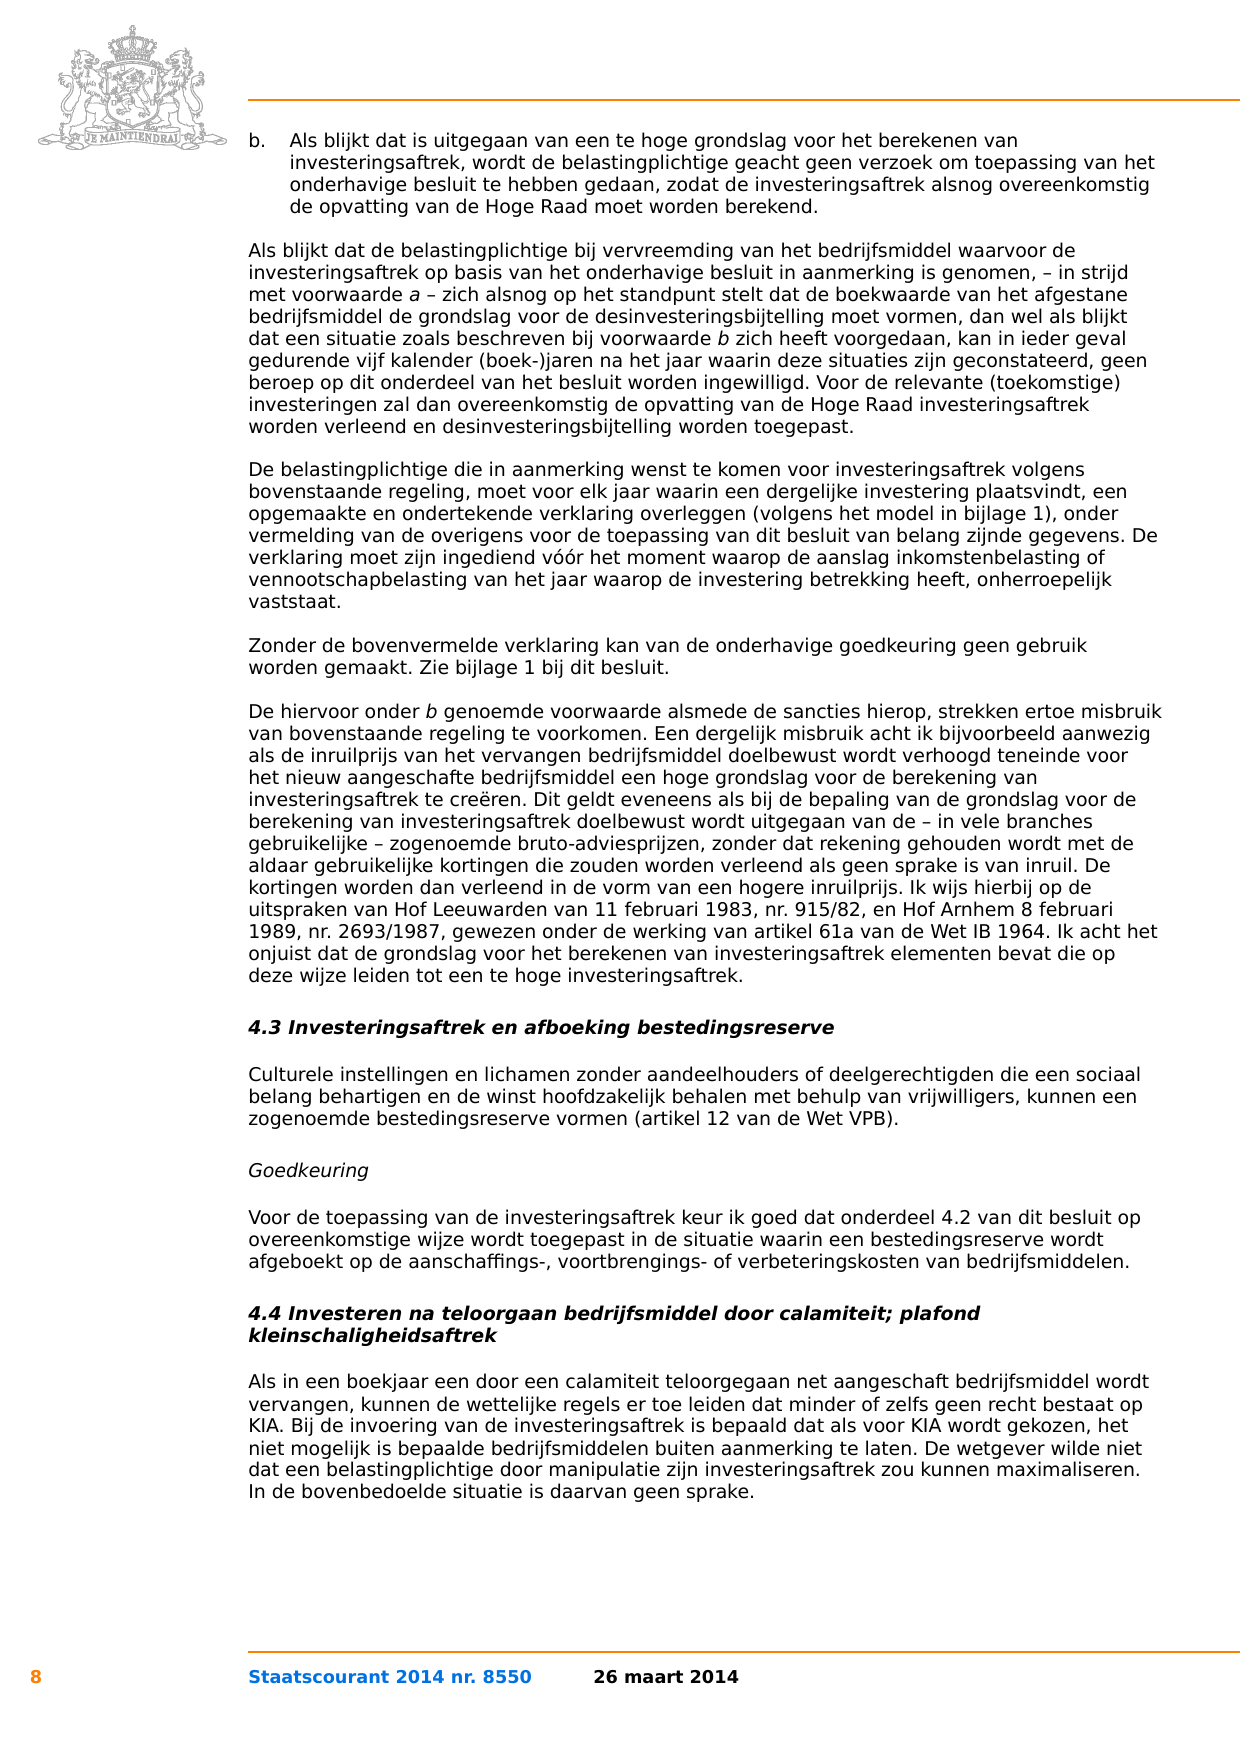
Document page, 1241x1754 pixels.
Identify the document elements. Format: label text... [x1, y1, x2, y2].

text Culturele instellingen en lichamen zonder aandeelhouders of deelgerechtigden die een sociaal belang behartigen en de winst hoofdzakelijk behalen met behulp van vrijwilligers, kunnen een zogenoemde bestedingsreserve vormen (artikel 12 van de Wet VPB). [248, 1064, 1163, 1129]
picture [38, 25, 227, 150]
text Als blijkt dat de belastingplichtige bij vervreemding van het bedrijfsmiddel waarvoor de investeringsaftrek op basis van het onderhavige besluit in aanmerking is genomen, – in strijd met voorwaarde a – zich alsnog op het standpunt stelt dat de boekwaarde van het afgestane bedrijfsmiddel de grondslag voor de desinvesteringsbijtelling moet vormen, dan wel als blijkt dat een situatie zoals beschreven bij voorwaarde b zich heeft voorgedaan, kan in ieder geval gedurende vijf kalender (boek-)jaren na het jaar waarin deze situaties zijn geconstateerd, geen beroep op dit onderdeel van het besluit worden ingewilligd. Voor de relevante (toekomstige) investeringen zal dan overeenkomstig de opvatting van de Hoge Raad investeringsaftrek worden verleend en desinvesteringsbijtelling worden toegepast. [248, 240, 1163, 437]
text Als in een boekjaar een door een calamiteit teloorgegaan net aangeschaft bedrijfsmiddel wordt vervangen, kunnen de wettelijke regels er toe leiden dat minder of zelfs geen recht bestaat op KIA. Bij de invoering van de investeringsaftrek is bepaald dat als voor KIA wordt gekozen, het niet mogelijk is bepaalde bedrijfsmiddelen buiten aanmerking te laten. De wetgever wilde niet dat een belastingplichtige door manipulatie zijn investeringsaftrek zou kunnen maximaliseren. In de bovenbedoelde situatie is daarvan geen sprake. [248, 1371, 1163, 1503]
text De hiervoor onder b genoemde voorwaarde alsmede de sancties hierop, strekken ertoe misbruik van bovenstaande regeling te voorkomen. Een dergelijk misbruik acht ik bijvoorbeeld aanwezig als de inruilprijs van het vervangen bedrijfsmiddel doelbewust wordt verhoogd teneinde voor het nieuw aangeschafte bedrijfsmiddel een hoge grondslag voor de berekening van investeringsaftrek te creëren. Dit geldt eveneens als bij de bepaling van de grondslag voor de berekening van investeringsaftrek doelbewust wordt uitgegaan van de – in vele branches gebruikelijke – zogenoemde bruto-adviesprijzen, zonder dat rekening gehouden wordt met de aldaar gebruikelijke kortingen die zouden worden verleend als geen sprake is van inruil. De kortingen worden dan verleend in de vorm van een hogere inruilprijs. Ik wijs hierbij op de uitspraken van Hof Leeuwarden van 11 februari 1983, nr. 915/82, en Hof Arnhem 8 februari 1989, nr. 2693/1987, gewezen onder de werking van artikel 61a van de Wet IB 1964. Ik acht het onjuist dat de grondslag voor het berekenen van investeringsaftrek elementen bevat die op deze wijze leiden tot een te hoge investeringsaftrek. [248, 701, 1163, 987]
text Zonder de bovenvermelde verklaring kan van de onderhavige goedkeuring geen gebruik worden gemaakt. Zie bijlage 1 bij dit besluit. [248, 635, 1163, 679]
subtitle 4.4 Investeren na teloorgaan bedrijfsmiddel door calamiteit; plafond kleinschaligheidsaftrek [248, 1302, 1163, 1346]
subtitle 4.3 Investeringsaftrek en afboeking bestedingsreserve [248, 1017, 1163, 1039]
subtitle Goedkeuring [248, 1159, 1163, 1182]
text Voor de toepassing van de investeringsaftrek keur ik goed dat onderdeel 4.2 van dit besluit op overeenkomstige wijze wordt toegepast in de situatie waarin een bestedingsreserve wordt afgeboekt op de aanschaffings-, voortbrengings- of verbeteringskosten van bedrijfsmiddelen. [248, 1207, 1163, 1272]
text De belastingplichtige die in aanmerking wenst te komen voor investeringsaftrek volgens bovenstaande regeling, moet voor elk jaar waarin een dergelijke investering plaatsvindt, een opgemaakte en ondertekende verklaring overleggen (volgens het model in bijlage 1), onder vermelding van de overigens voor de toepassing van dit besluit van belang zijnde gegevens. De verklaring moet zijn ingediend vóór het moment waarop de aanslag inkomstenbelasting of vennootschapbelasting van het jaar waarop de investering betrekking heeft, onherroepelijk vaststaat. [248, 459, 1163, 613]
text b. Als blijkt dat is uitgegaan van een te hoge grondslag voor het berekenen van investeringsaftrek, wordt de belastingplichtige geacht geen verzoek om toepassing van het onderhavige besluit te hebben gedaan, zodat de investeringsaftrek alsnog overeenkomstig de opvatting van de Hoge Raad moet worden berekend. [248, 130, 1163, 218]
